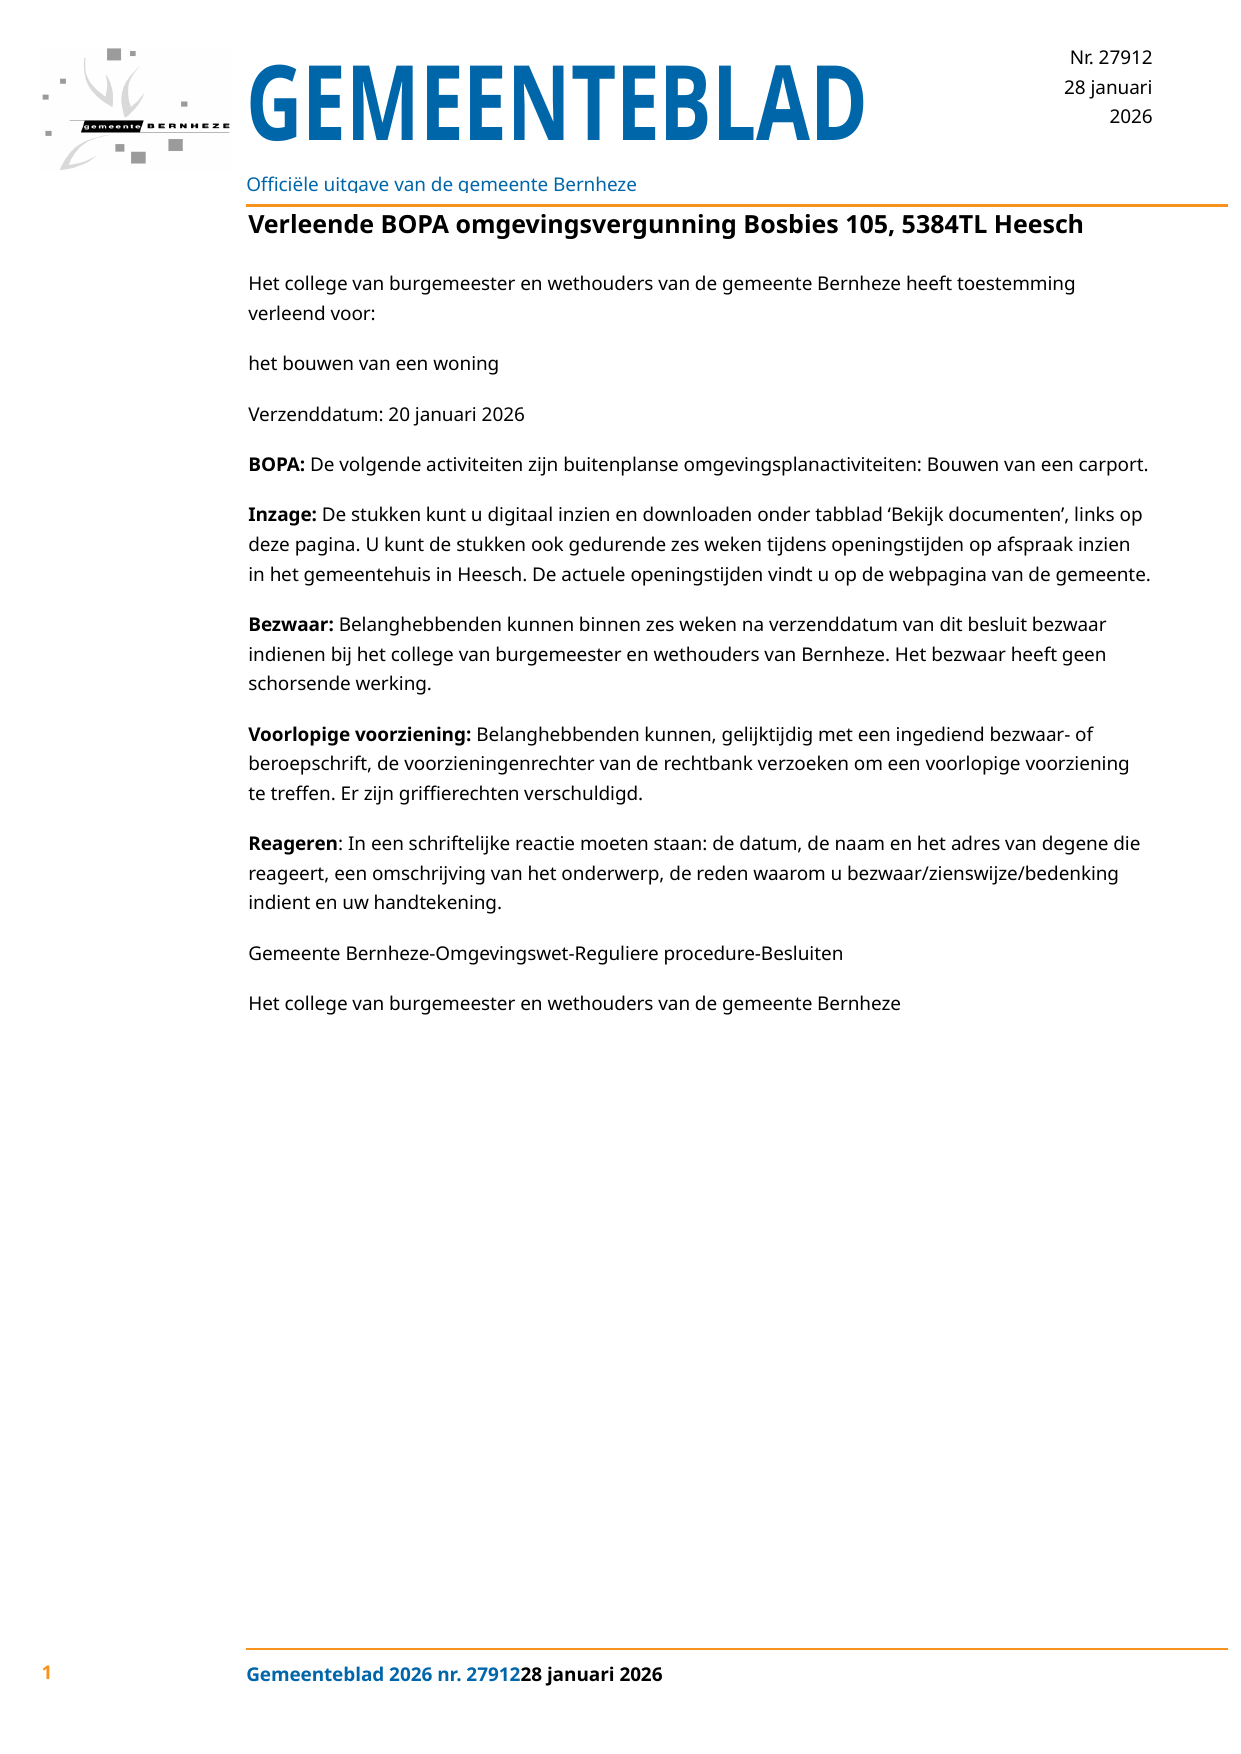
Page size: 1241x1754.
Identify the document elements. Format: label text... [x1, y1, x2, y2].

text Bezwaar: Belanghebbenden kunnen binnen zes weken na verzenddatum van dit besluit bezwaar indienen bij het college van burgemeester en wethouders van Bernheze. Het bezwaar heeft geen schorsende werking. [248, 611, 1152, 696]
text Verzenddatum: 20 januari 2026 [248, 401, 1152, 426]
text Het college van burgemeester en wethouders van de gemeente Bernheze heeft toestemming verleend voor: [248, 270, 1152, 326]
text Inzage: De stukken kunt u digitaal inzien en downloaden onder tabblad ‘Bekijk documenten’, links op deze pagina. U kunt de stukken ook gedurende zes weken tijdens openingstijden op afspraak inzien in het gemeentehuis in Heesch. De actuele openingstijden vindt u op de webpagina van de gemeente. [248, 502, 1152, 586]
text Gemeente Bernheze-Omgevingswet-Reguliere procedure-Besluiten [248, 940, 1152, 966]
text het bouwen van een woning [248, 350, 1152, 376]
picture [41, 47, 231, 172]
text Reageren: In een schriftelijke reactie moeten staan: de datum, de naam en het adres van degene die reageert, een omschrijving van het onderwerp, de reden waarom u bezwaar/zienswijze/bedenking indient en uw handtekening. [248, 830, 1152, 915]
text BOPA: De volgende activiteiten zijn buitenplanse omgevingsplanactiviteiten: Bouwen van een carport. [248, 451, 1152, 477]
text Voorlopige voorziening: Belanghebbenden kunnen, gelijktijdig met een ingediend bezwaar- of beroepschrift, de voorzieningenrechter van de rechtbank verzoeken om een voorlopige voorziening te treffen. Er zijn griffierechten verschuldigd. [248, 721, 1152, 806]
text Verleende BOPA omgevingsvergunning Bosbies 105, 5384TL Heesch [248, 207, 1152, 241]
text Het college van burgemeester en wethouders van de gemeente Bernheze [248, 990, 1152, 1016]
